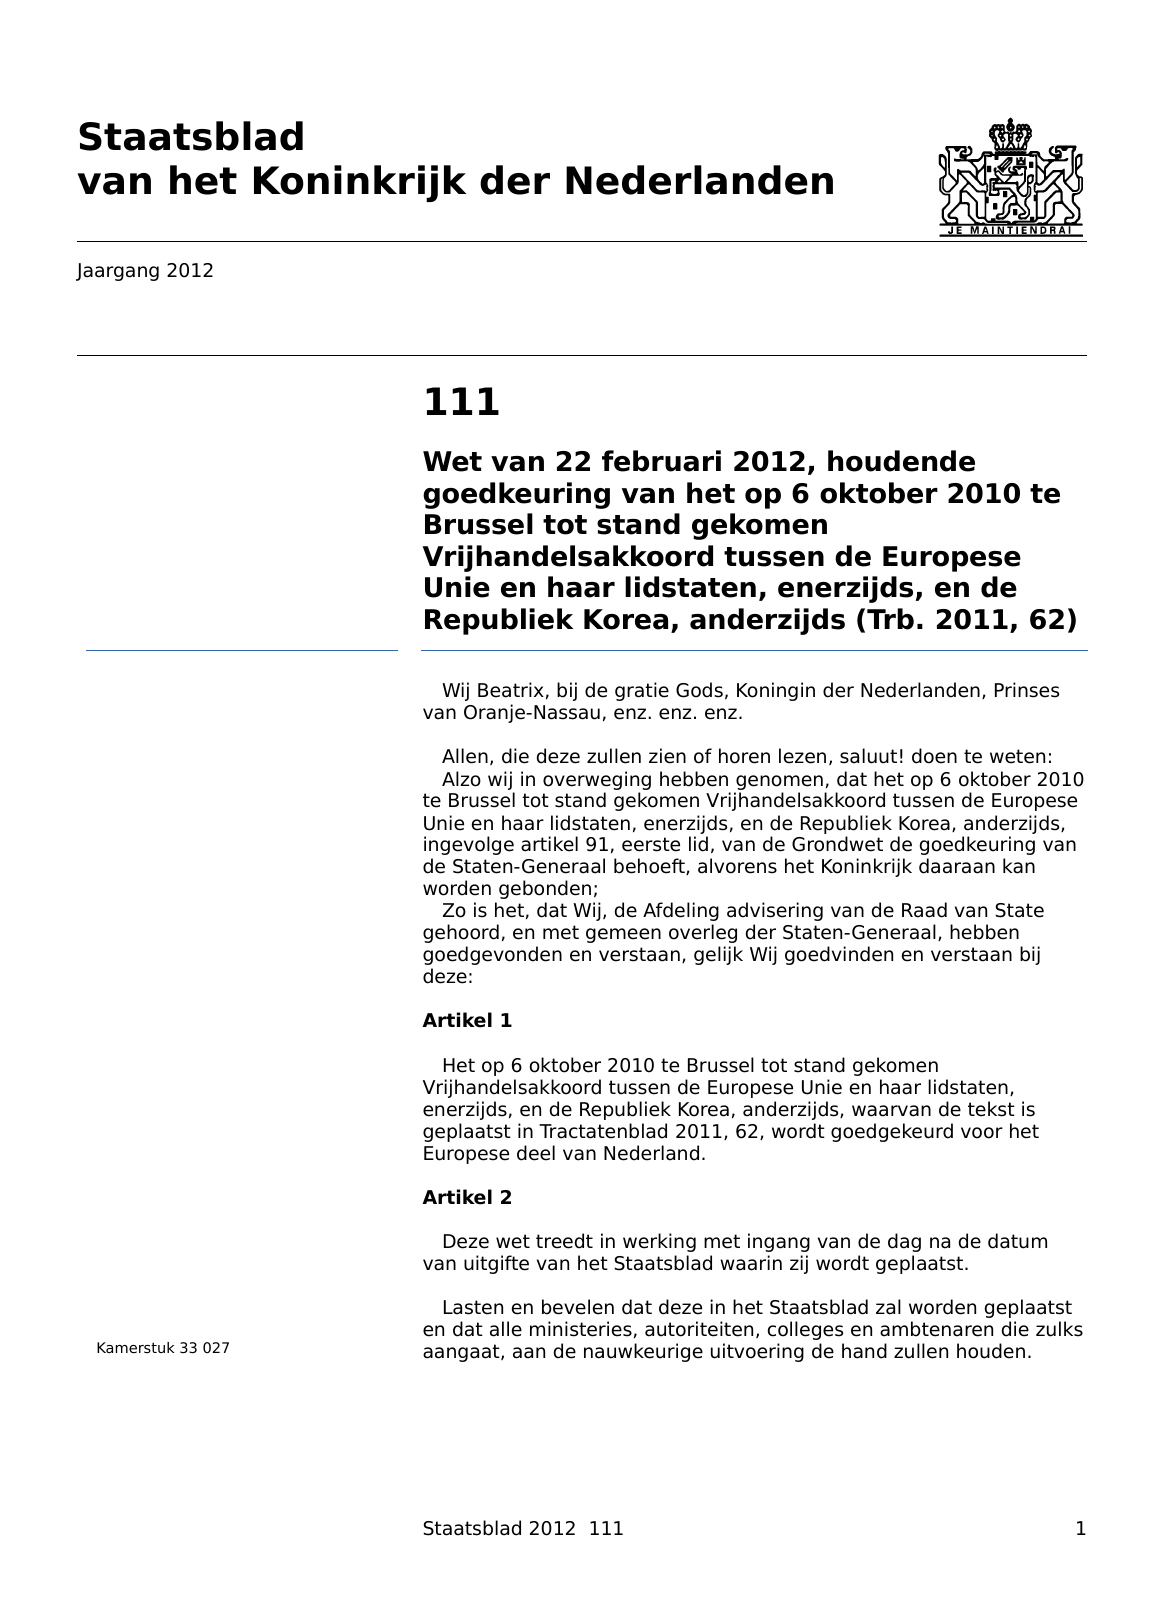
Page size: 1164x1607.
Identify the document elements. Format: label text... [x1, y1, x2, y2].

subtitle Artikel 2 [422, 1187, 1087, 1209]
text Alzo wij in overweging hebben genomen, dat het op 6 oktober 2010 te Brussel tot stand gekomen Vrijhandelsakkoord tussen de Europese Unie en haar lidstaten, enerzijds, en de Republiek Korea, anderzijds, ingevolge artikel 91, eerste lid, van de Grondwet de goedkeuring van de Staten-Generaal behoeft, alvorens het Koninkrijk daaraan kan worden gebonden; [422, 768, 1087, 900]
text Deze wet treedt in werking met ingang van de dag na de datum van uitgifte van het Staatsblad waarin zij wordt geplaatst. [422, 1231, 1087, 1275]
text Het op 6 oktober 2010 te Brussel tot stand gekomen Vrijhandelsakkoord tussen de Europese Unie en haar lidstaten, enerzijds, en de Republiek Korea, anderzijds, waarvan de tekst is geplaatst in Tractatenblad 2011, 62, wordt goedgekeurd voor het Europese deel van Nederland. [422, 1054, 1087, 1164]
table_header [886, 100, 1087, 241]
table_header Staatsblad van het Koninkrijk der Nederlanden [77, 100, 886, 241]
text Kamerstuk 33 027 [77, 1340, 396, 1357]
text Lasten en bevelen dat deze in het Staatsblad zal worden geplaatst en dat alle ministeries, autoriteiten, colleges en ambtenaren die zulks aangaat, aan de nauwkeurige uitvoering de hand zullen houden. [422, 1297, 1087, 1363]
text Allen, die deze zullen zien of horen lezen, saluut! doen te weten: [422, 746, 1087, 768]
text Zo is het, dat Wij, de Afdeling advisering van de Raad van State gehoord, en met gemeen overleg der Staten-Generaal, hebben goedgevonden en verstaan, gelijk Wij goedvinden en verstaan bij deze: [422, 900, 1087, 988]
text Wij Beatrix, bij de gratie Gods, Koningin der Nederlanden, Prinses van Oranje-Nassau, enz. enz. enz. [422, 680, 1087, 724]
text Wet van 22 februari 2012, houdende goedkeuring van het op 6 oktober 2010 te Brussel tot stand gekomen Vrijhandelsakkoord tussen de Europese Unie en haar lidstaten, enerzijds, en de Republiek Korea, anderzijds (Trb. 2011, 62) [422, 447, 1087, 636]
subtitle 111 [422, 381, 1087, 424]
picture [936, 115, 1087, 240]
subtitle Artikel 1 [422, 1010, 1087, 1032]
table_cell Jaargang 2012 [77, 242, 1087, 355]
